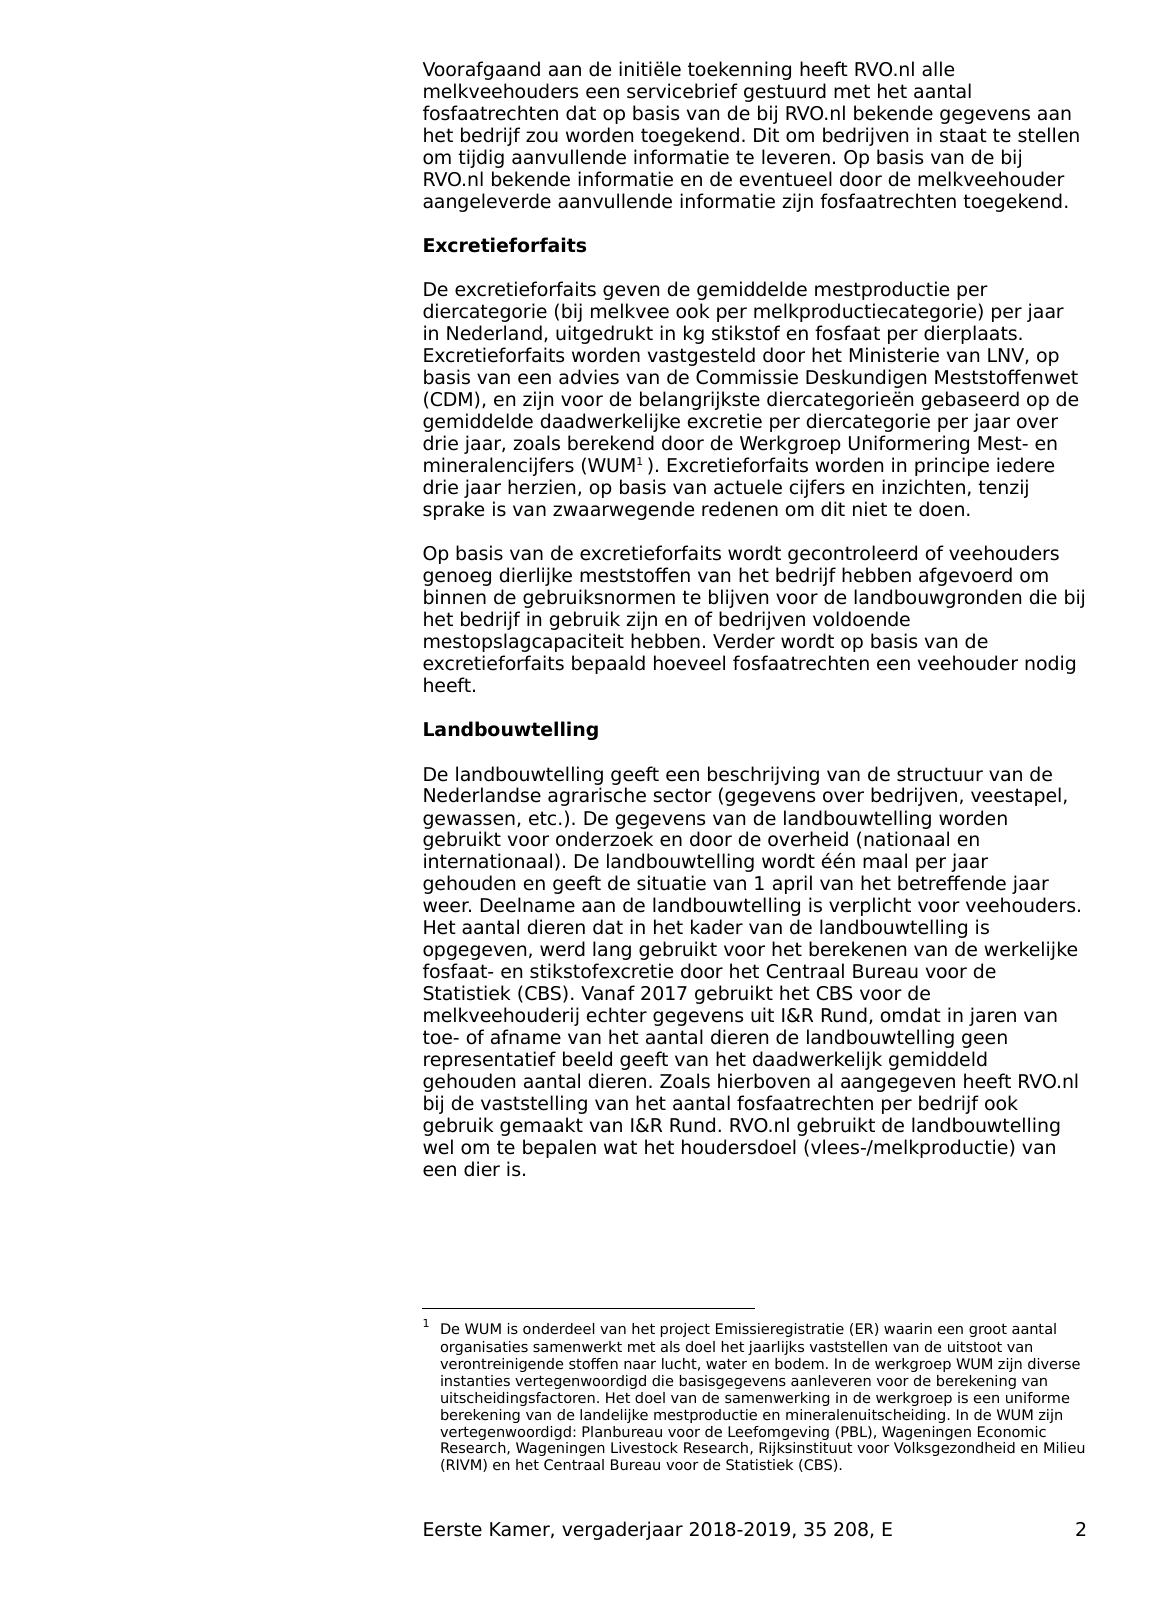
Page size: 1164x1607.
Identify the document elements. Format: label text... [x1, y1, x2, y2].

text Voorafgaand aan de initiële toekenning heeft RVO.nl alle melkveehouders een servicebrief gestuurd met het aantal fosfaatrechten dat op basis van de bij RVO.nl bekende gegevens aan het bedrijf zou worden toegekend. Dit om bedrijven in staat te stellen om tijdig aanvullende informatie te leveren. Op basis van de bij RVO.nl bekende informatie en de eventueel door de melkveehouder aangeleverde aanvullende informatie zijn fosfaatrechten toegekend. [422, 59, 1087, 213]
text De WUM is onderdeel van het project Emissieregistratie (ER) waarin een groot aantal organisaties samenwerkt met als doel het jaarlijks vaststellen van de uitstoot van verontreinigende stoffen naar lucht, water en bodem. In de werkgroep WUM zijn diverse instanties vertegenwoordigd die basisgegevens aanleveren voor de berekening van uitscheidingsfactoren. Het doel van de samenwerking in de werkgroep is een uniforme berekening van de landelijke mestproductie en mineralenuitscheiding. In de WUM zijn vertegenwoordigd: Planbureau voor de Leefomgeving (PBL), Wageningen Economic Research, Wageningen Livestock Research, Rijksinstituut voor Volksgezondheid en Milieu (RIVM) en het Centraal Bureau voor de Statistiek (CBS). [422, 1317, 1087, 1474]
text De landbouwtelling geeft een beschrijving van de structuur van de Nederlandse agrarische sector (gegevens over bedrijven, veestapel, gewassen, etc.). De gegevens van de landbouwtelling worden gebruikt voor onderzoek en door de overheid (nationaal en internationaal). De landbouwtelling wordt één maal per jaar gehouden en geeft de situatie van 1 april van het betreffende jaar weer. Deelname aan de landbouwtelling is verplicht voor veehouders. Het aantal dieren dat in het kader van de landbouwtelling is opgegeven, werd lang gebruikt voor het berekenen van de werkelijke fosfaat- en stikstofexcretie door het Centraal Bureau voor de Statistiek (CBS). Vanaf 2017 gebruikt het CBS voor de melkveehouderij echter gegevens uit I&R Rund, omdat in jaren van toe- of afname van het aantal dieren de landbouwtelling geen representatief beeld geeft van het daadwerkelijk gemiddeld gehouden aantal dieren. Zoals hierboven al aangegeven heeft RVO.nl bij de vaststelling van het aantal fosfaatrechten per bedrijf ook gebruik gemaakt van I&R Rund. RVO.nl gebruikt de landbouwtelling wel om te bepalen wat het houdersdoel (vlees-/melkproductie) van een dier is. [422, 763, 1087, 1181]
text De excretieforfaits geven de gemiddelde mestproductie per diercategorie (bij melkvee ook per melkproductiecategorie) per jaar in Nederland, uitgedrukt in kg stikstof en fosfaat per dierplaats. Excretieforfaits worden vastgesteld door het Ministerie van LNV, op basis van een advies van de Commissie Deskundigen Meststoffenwet (CDM), en zijn voor de belangrijkste diercategorieën gebaseerd op de gemiddelde daadwerkelijke excretie per diercategorie per jaar over drie jaar, zoals berekend door de Werkgroep Uniformering Mest- en mineralencijfers (WUM). Excretieforfaits worden in principe iedere drie jaar herzien, op basis van actuele cijfers en inzichten, tenzij sprake is van zwaarwegende redenen om dit niet te doen. [422, 279, 1087, 521]
subtitle Landbouwtelling [422, 719, 1087, 741]
text Op basis van de excretieforfaits wordt gecontroleerd of veehouders genoeg dierlijke meststoffen van het bedrijf hebben afgevoerd om binnen de gebruiksnormen te blijven voor de landbouwgronden die bij het bedrijf in gebruik zijn en of bedrijven voldoende mestopslagcapaciteit hebben. Verder wordt op basis van de excretieforfaits bepaald hoeveel fosfaatrechten een veehouder nodig heeft. [422, 543, 1087, 697]
subtitle Excretieforfaits [422, 235, 1087, 257]
